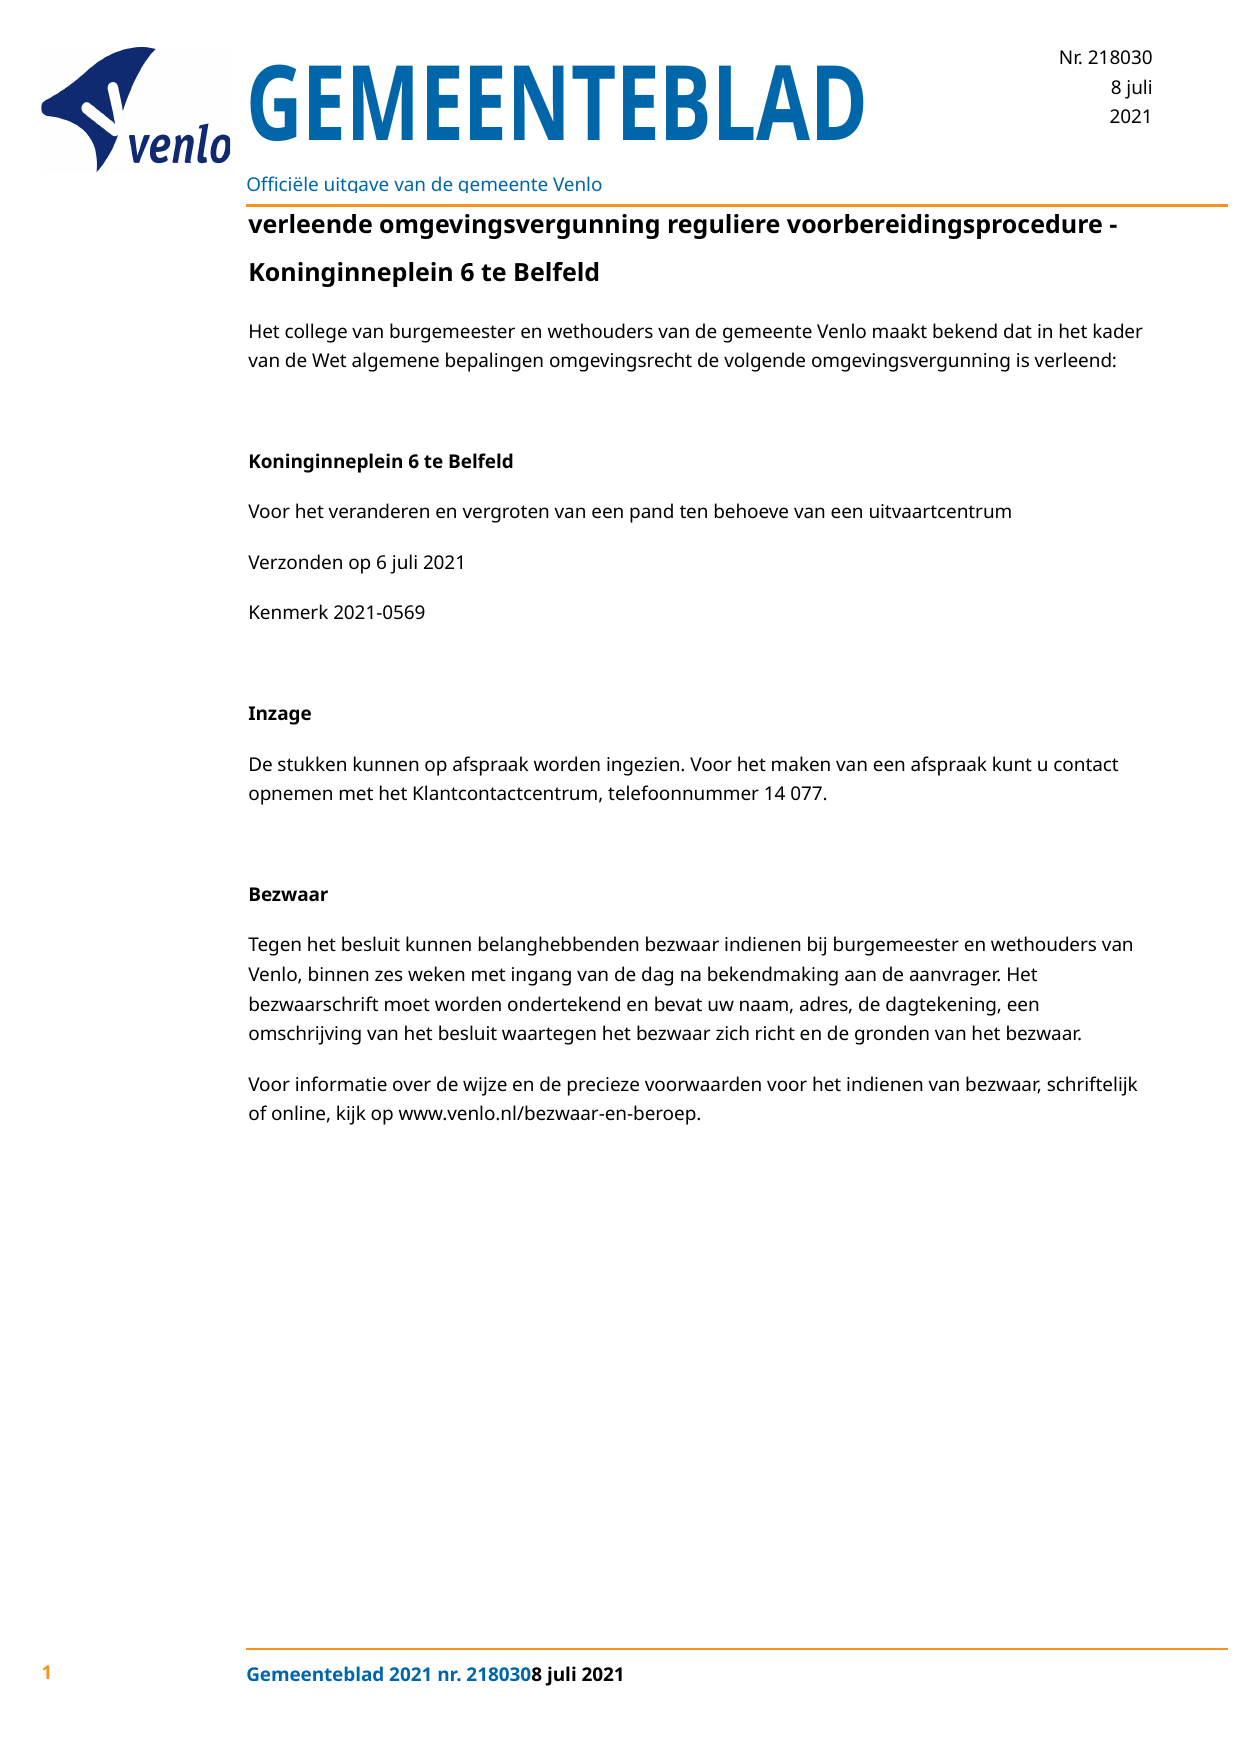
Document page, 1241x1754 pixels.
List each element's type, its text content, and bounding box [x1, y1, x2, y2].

text Bezwaar [248, 881, 1152, 907]
text Voor informatie over de wijze en de precieze voorwaarden voor het indienen van bezwaar, schriftelijk of online, kijk op www.venlo.nl/bezwaar-en-beroep. [248, 1071, 1152, 1126]
text Koninginneplein 6 te Belfeld [248, 448, 1152, 474]
text Kenmerk 2021-0569 [248, 599, 1152, 625]
text Voor het veranderen en vergroten van een pand ten behoeve van een uitvaartcentrum [248, 499, 1152, 524]
picture [41, 47, 231, 172]
text Tegen het besluit kunnen belanghebbenden bezwaar indienen bij burgemeester en wethouders van Venlo, binnen zes weken met ingang van de dag na bekendmaking aan de aanvrager. Het bezwaarschrift moet worden ondertekend en bevat uw naam, adres, de dagtekening, een omschrijving van het besluit waartegen het bezwaar zich richt en de gronden van het bezwaar. [248, 932, 1152, 1046]
text De stukken kunnen op afspraak worden ingezien. Voor het maken van een afspraak kunt u contact opnemen met het Klantcontactcentrum, telefoonnummer 14 077. [248, 751, 1152, 806]
text Het college van burgemeester en wethouders van de gemeente Venlo maakt bekend dat in het kader van de Wet algemene bepalingen omgevingsrecht de volgende omgevingsvergunning is verleend: [248, 318, 1152, 373]
text Verzonden op 6 juli 2021 [248, 549, 1152, 575]
text Inzage [248, 700, 1152, 726]
text verleende omgevingsvergunning reguliere voorbereidingsprocedure - Koninginneplein 6 te Belfeld [248, 207, 1152, 288]
